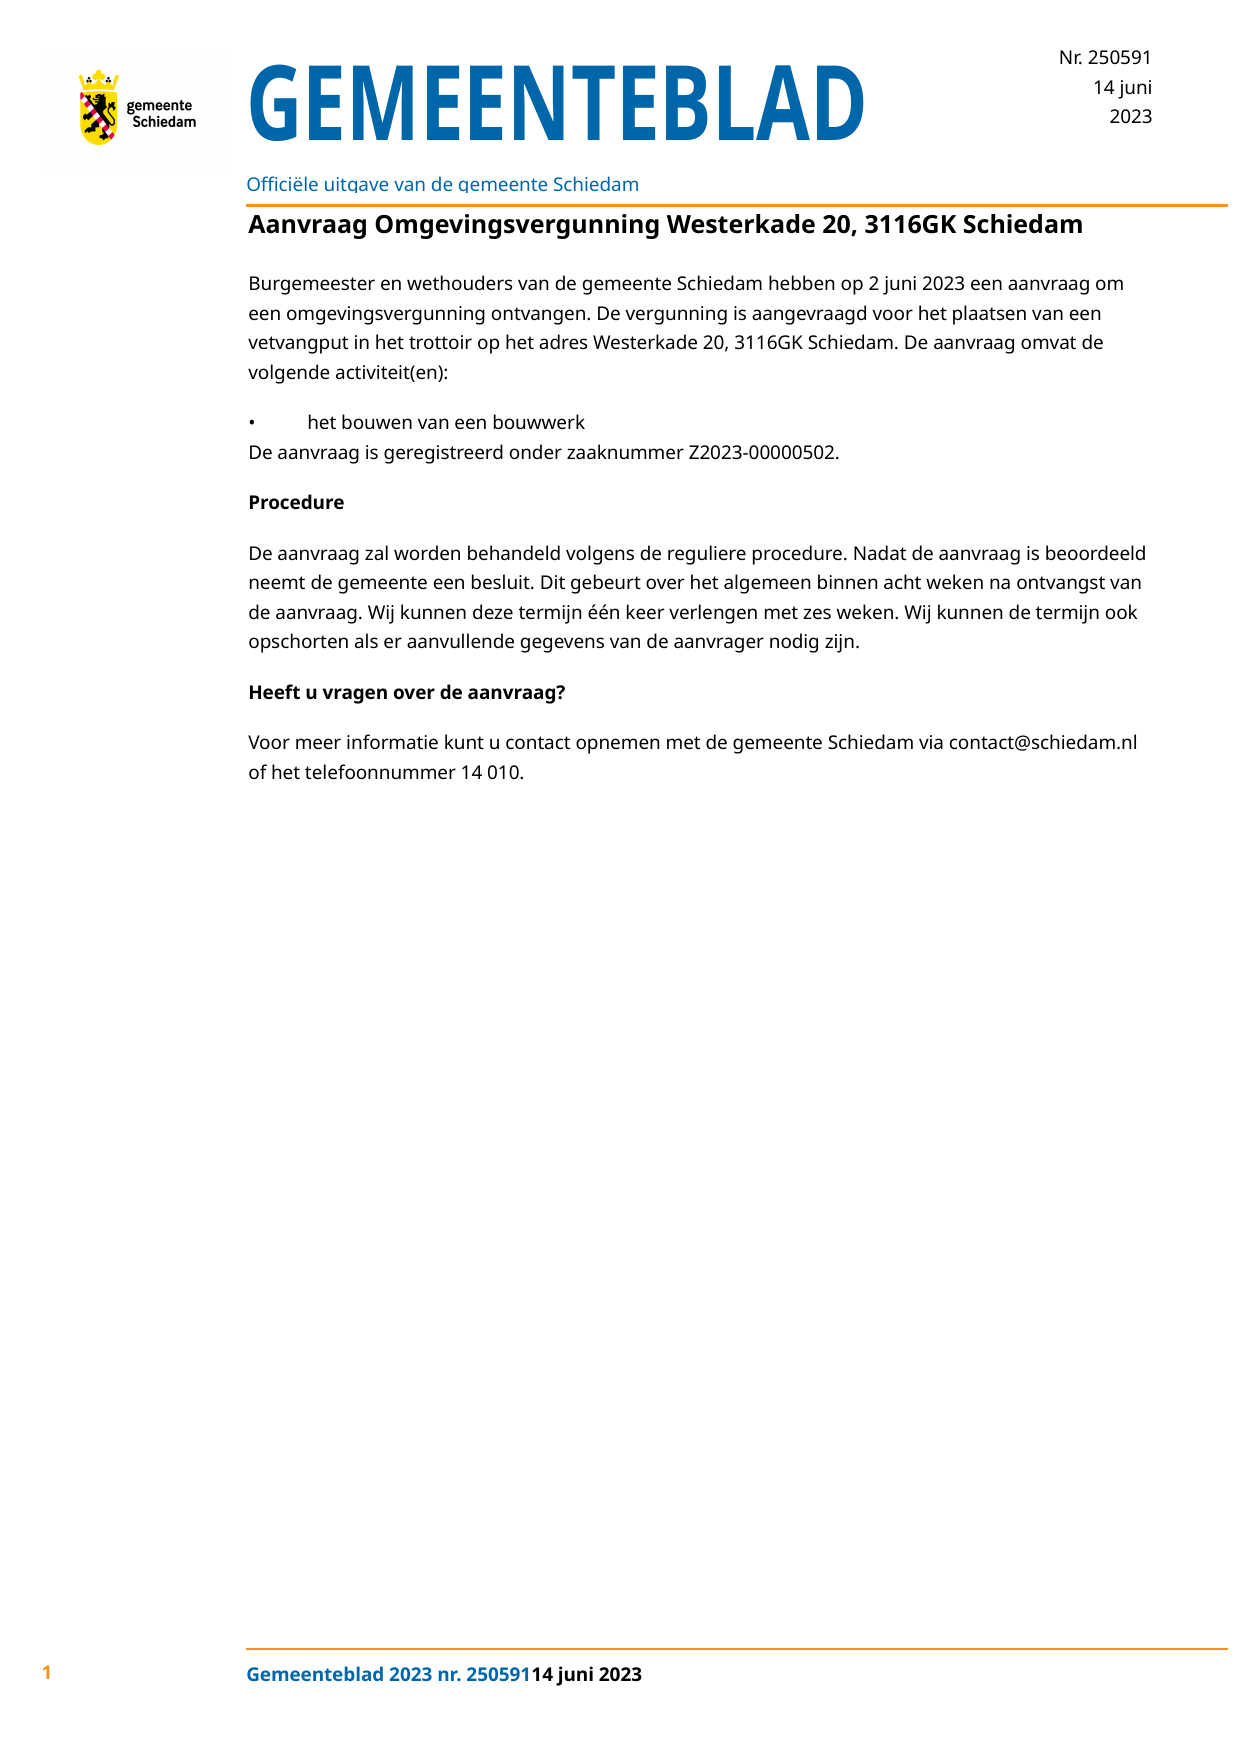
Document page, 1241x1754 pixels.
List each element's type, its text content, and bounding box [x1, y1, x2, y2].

text De aanvraag is geregistreerd onder zaaknummer Z2023-00000502. [248, 439, 1152, 465]
text Voor meer informatie kunt u contact opnemen met de gemeente Schiedam via contact@schiedam.nl of het telefoonnummer 14 010. [248, 729, 1152, 785]
text Procedure [248, 489, 1152, 515]
text Heeft u vragen over de aanvraag? [248, 679, 1152, 705]
list het bouwen van een bouwwerk [248, 409, 1152, 435]
text Aanvraag Omgevingsvergunning Westerkade 20, 3116GK Schiedam [248, 207, 1152, 241]
picture [41, 47, 231, 172]
text Burgemeester en wethouders van de gemeente Schiedam hebben op 2 juni 2023 een aanvraag om een omgevingsvergunning ontvangen. De vergunning is aangevraagd voor het plaatsen van een vetvangput in het trottoir op het adres Westerkade 20, 3116GK Schiedam. De aanvraag omvat de volgende activiteit(en): [248, 270, 1152, 385]
text De aanvraag zal worden behandeld volgens de reguliere procedure. Nadat de aanvraag is beoordeeld neemt de gemeente een besluit. Dit gebeurt over het algemeen binnen acht weken na ontvangst van de aanvraag. Wij kunnen deze termijn één keer verlengen met zes weken. Wij kunnen de termijn ook opschorten als er aanvullende gegevens van de aanvrager nodig zijn. [248, 540, 1152, 654]
